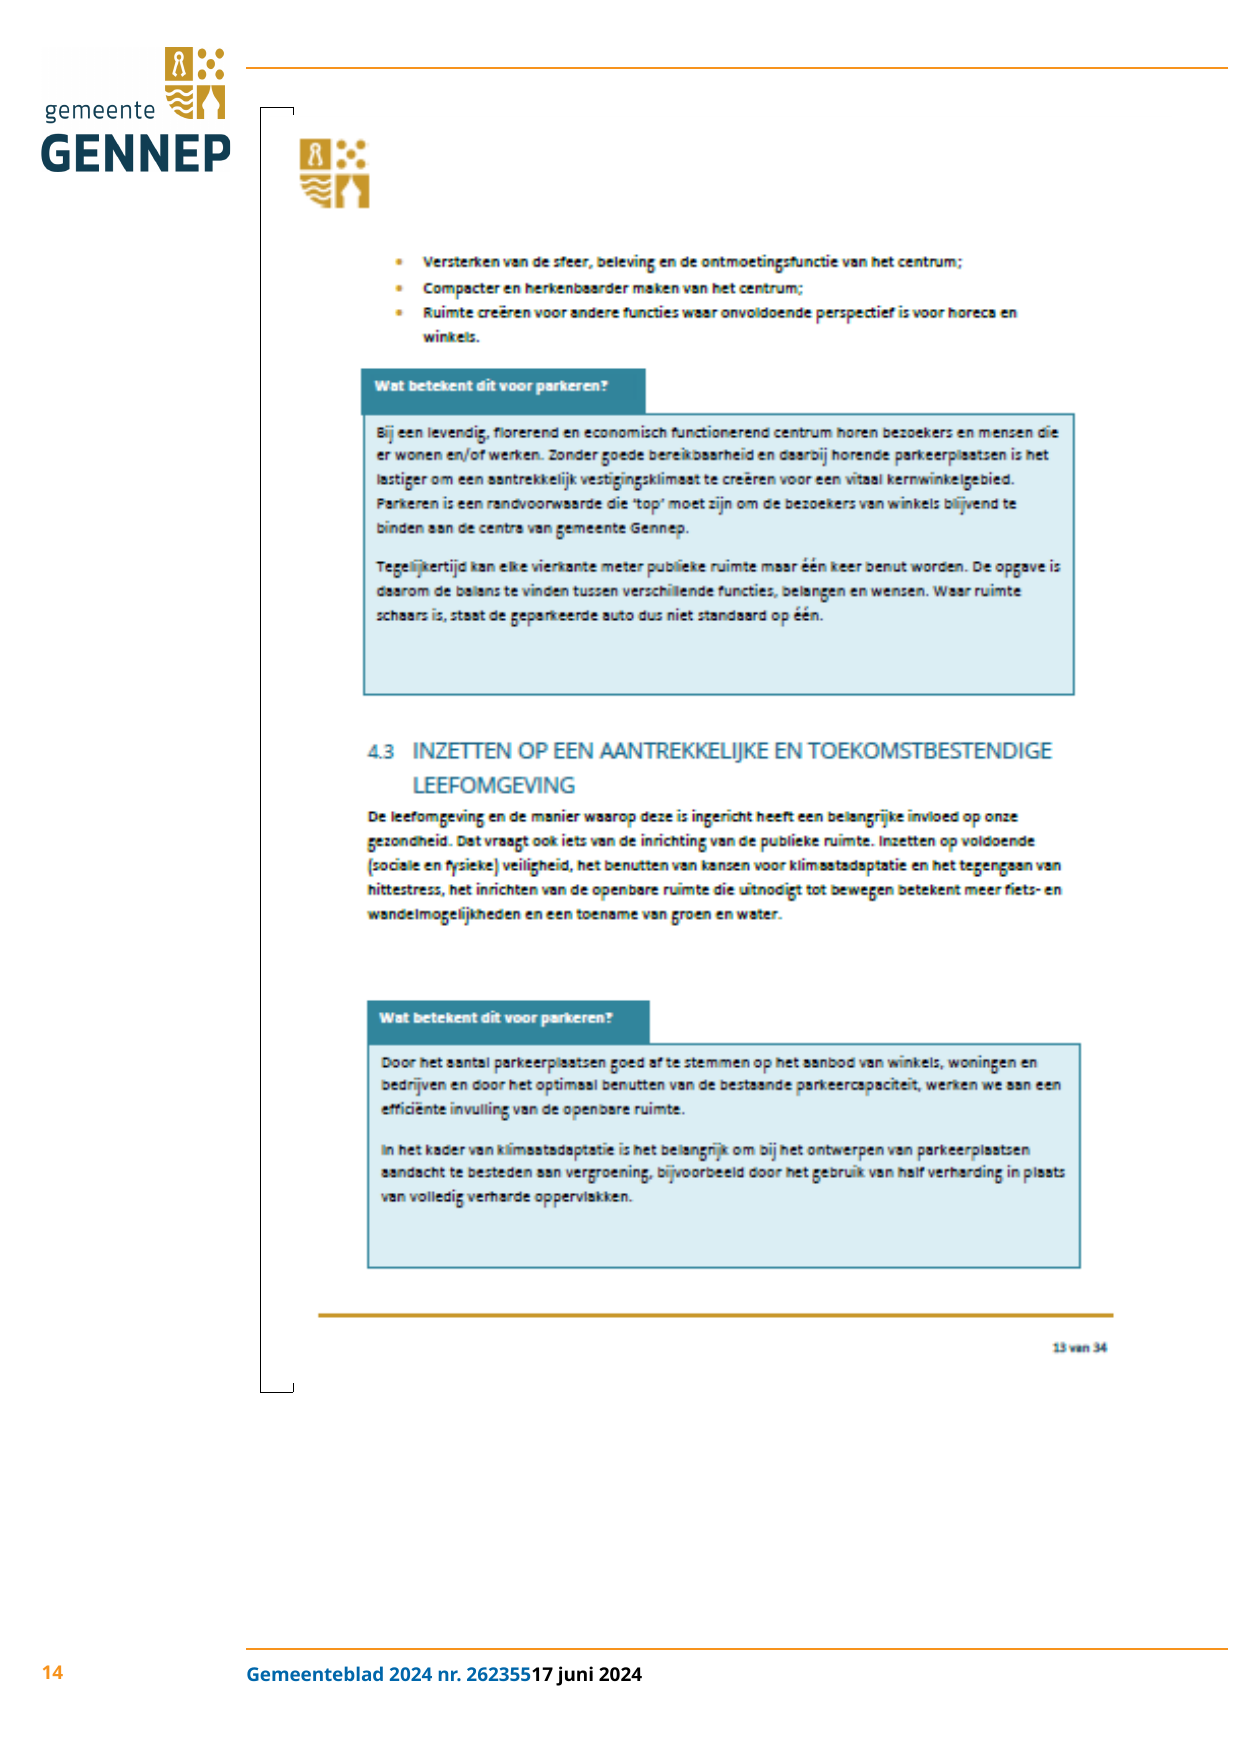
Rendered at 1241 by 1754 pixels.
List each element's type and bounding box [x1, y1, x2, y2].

picture [268, 115, 1173, 1383]
picture [41, 47, 231, 172]
